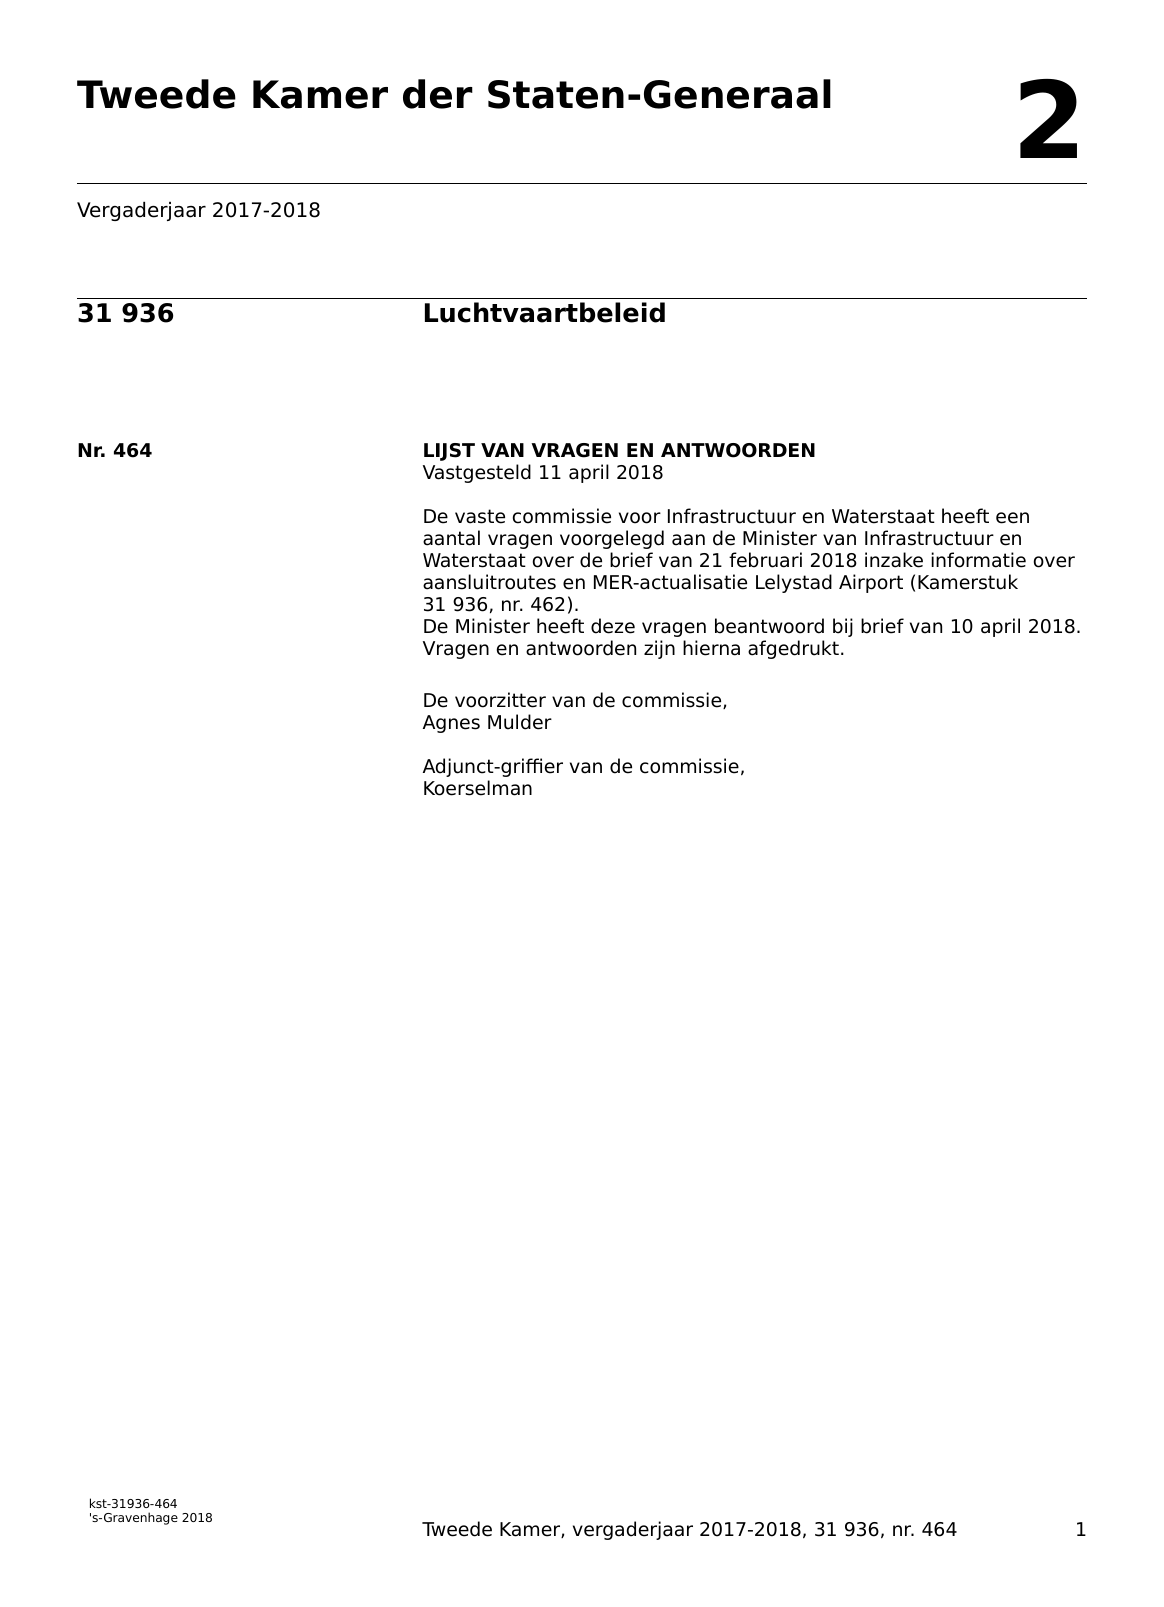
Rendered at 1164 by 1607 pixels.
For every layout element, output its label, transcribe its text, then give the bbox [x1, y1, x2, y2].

text De Minister heeft deze vragen beantwoord bij brief van 10 april 2018. Vragen en antwoorden zijn hierna afgedrukt. [422, 616, 1087, 660]
text kst-31936-464 [88, 1497, 323, 1511]
text Adjunct-griffier van de commissie, Koerselman [422, 756, 1087, 800]
text De voorzitter van de commissie, Agnes Mulder [422, 690, 1087, 734]
text Vastgesteld 11 april 2018 [422, 462, 1087, 484]
table_header 2 [886, 59, 1087, 183]
subtitle Nr. 464 LIJST VAN VRAGEN EN ANTWOORDEN [77, 440, 1087, 462]
subtitle 31 936 Luchtvaartbeleid [77, 299, 1087, 329]
text De vaste commissie voor Infrastructuur en Waterstaat heeft een aantal vragen voorgelegd aan de Minister van Infrastructuur en Waterstaat over de brief van 21 februari 2018 inzake informatie over aansluitroutes en MER-actualisatie Lelystad Airport (Kamerstuk 31 936, nr. 462). [422, 506, 1087, 616]
text 's-Gravenhage 2018 [88, 1511, 323, 1525]
table_cell Vergaderjaar 2017-2018 [77, 184, 1087, 298]
table_header Tweede Kamer der Staten-Generaal [77, 59, 886, 183]
